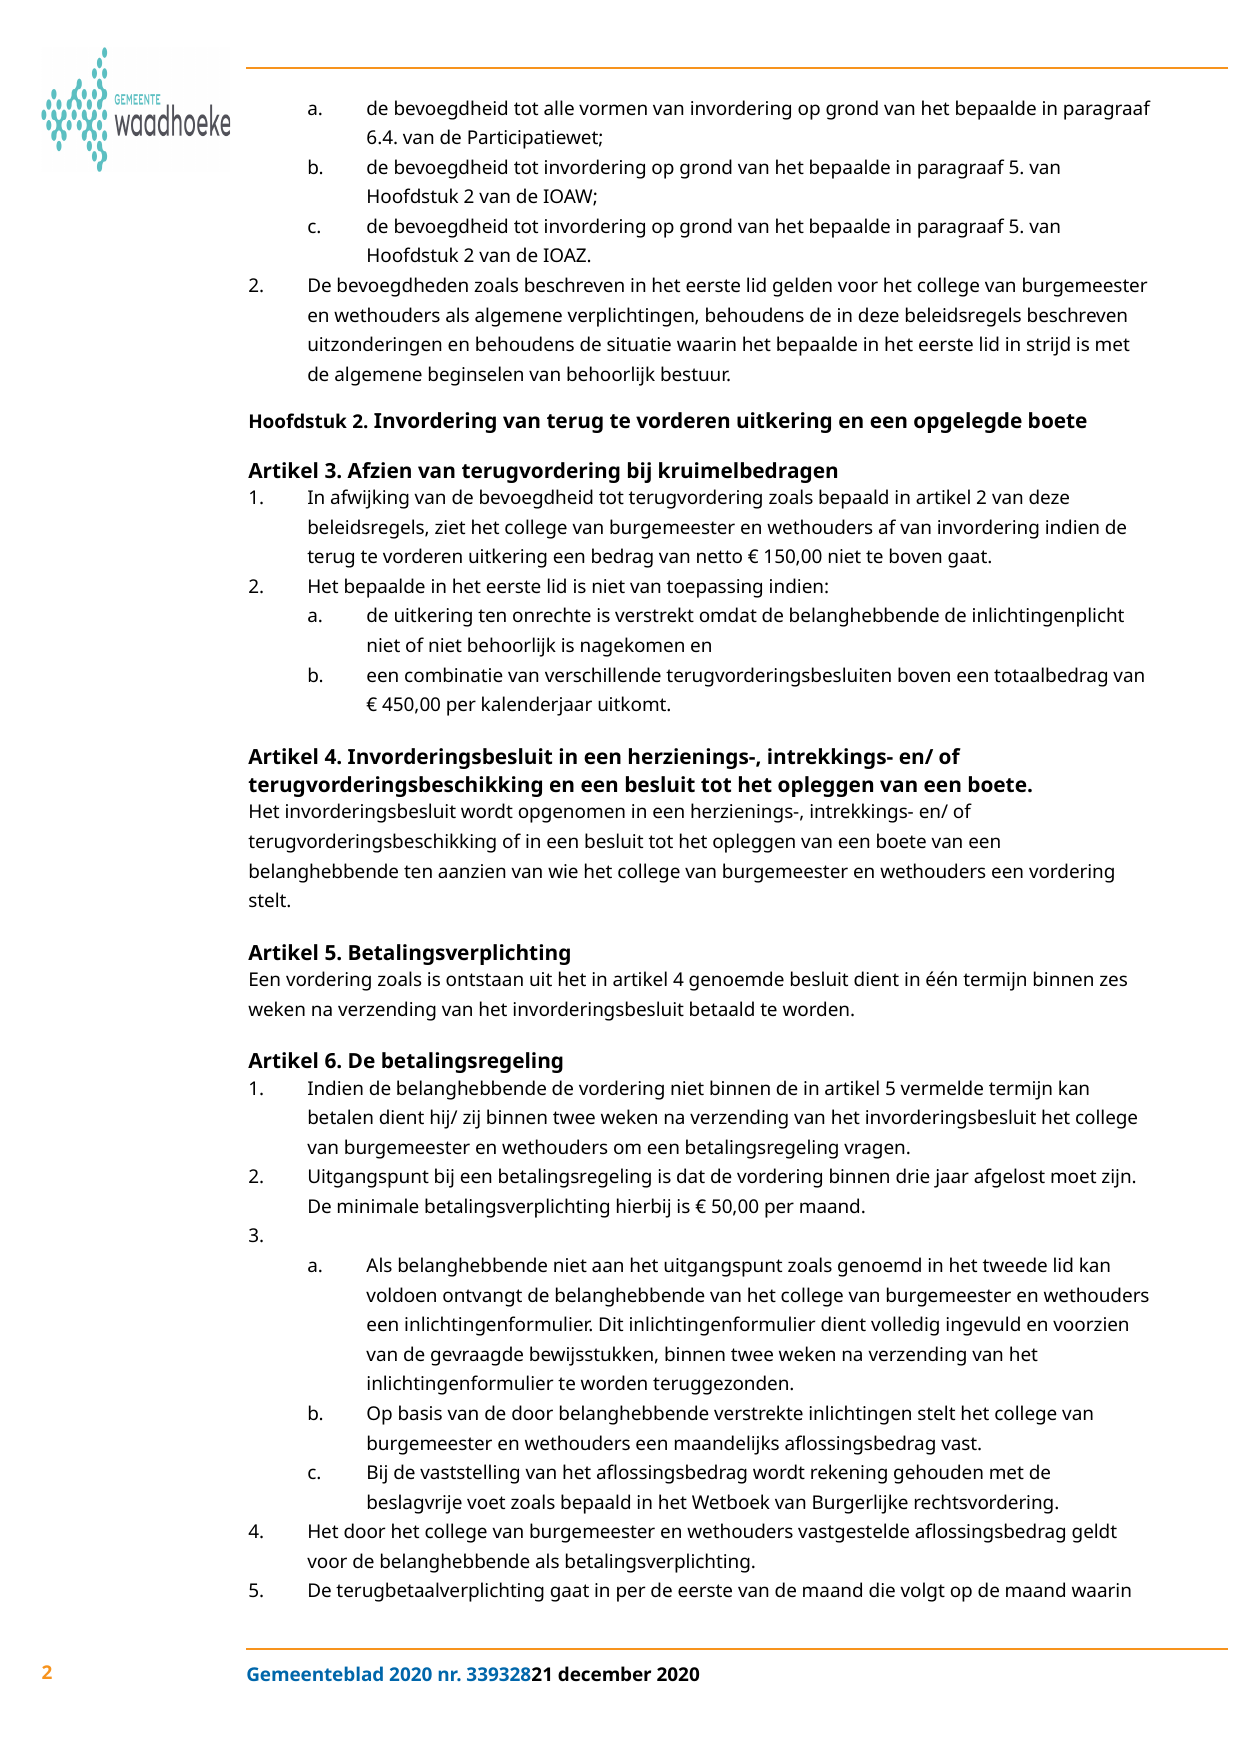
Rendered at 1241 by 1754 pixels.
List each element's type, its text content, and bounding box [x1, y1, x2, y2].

text Een vordering zoals is ontstaan uit het in artikel 4 genoemde besluit dient in één termijn binnen zes weken na verzending van het invorderingsbesluit betaald te worden. [248, 966, 1152, 1022]
list Het door het college van burgemeester en wethouders vastgestelde aflossingsbedrag geldt voor de belanghebbende als betalingsverplichting. [248, 1518, 1152, 1574]
text Hoofdstuk 2. Invordering van terug te vorderen uitkering en een opgelegde boete [248, 407, 1152, 435]
list De terugbetaalverplichting gaat in per de eerste van de maand die volgt op de maand waarin [248, 1578, 1152, 1603]
list Uitgangspunt bij een betalingsregeling is dat de vordering binnen drie jaar afgelost moet zijn. De minimale betalingsverplichting hierbij is € 50,00 per maand. [248, 1163, 1152, 1219]
list de bevoegdheid tot invordering op grond van het bepaalde in paragraaf 5. van Hoofdstuk 2 van de IOAW; [307, 154, 1152, 209]
list de bevoegdheid tot invordering op grond van het bepaalde in paragraaf 5. van Hoofdstuk 2 van de IOAZ. [307, 213, 1152, 268]
list Indien de belanghebbende de vordering niet binnen de in artikel 5 vermelde termijn kan betalen dient hij/ zij binnen twee weken na verzending van het invorderingsbesluit het college van burgemeester en wethouders om een betalingsregeling vragen. [248, 1075, 1152, 1160]
text Artikel 3. Afzien van terugvordering bij kruimelbedragen [248, 456, 1152, 484]
picture [41, 47, 231, 172]
list Als belanghebbende niet aan het uitgangspunt zoals genoemd in het tweede lid kan voldoen ontvangt de belanghebbende van het college van burgemeester en wethouders een inlichtingenformulier. Dit inlichtingenformulier dient volledig ingevuld en voorzien van de gevraagde bewijsstukken, binnen twee weken na verzending van het inlichtingenformulier te worden teruggezonden. [307, 1252, 1152, 1396]
list In afwijking van de bevoegdheid tot terugvordering zoals bepaald in artikel 2 van deze beleidsregels, ziet het college van burgemeester en wethouders af van invordering indien de terug te vorderen uitkering een bedrag van netto € 150,00 niet te boven gaat. [248, 484, 1152, 569]
list de uitkering ten onrechte is verstrekt omdat de belanghebbende de inlichtingenplicht niet of niet behoorlijk is nagekomen en [307, 603, 1152, 658]
list De bevoegdheden zoals beschreven in het eerste lid gelden voor het college van burgemeester en wethouders als algemene verplichtingen, behoudens de in deze beleidsregels beschreven uitzonderingen en behoudens de situatie waarin het bepaalde in het eerste lid in strijd is met de algemene beginselen van behoorlijk bestuur. [248, 272, 1152, 387]
text Artikel 5. Betalingsverplichting [248, 938, 1152, 966]
text Artikel 6. De betalingsregeling [248, 1046, 1152, 1075]
text Het invorderingsbesluit wordt opgenomen in een herzienings-, intrekkings- en/ of terugvorderingsbeschikking of in een besluit tot het opleggen van een boete van een belanghebbende ten aanzien van wie het college van burgemeester en wethouders een vordering stelt. [248, 799, 1152, 913]
list Op basis van de door belanghebbende verstrekte inlichtingen stelt het college van burgemeester en wethouders een maandelijks aflossingsbedrag vast. [307, 1400, 1152, 1456]
text Artikel 4. Invorderingsbesluit in een herzienings-, intrekkings- en/ of terugvorderingsbeschikking en een besluit tot het opleggen van een boete. [248, 742, 1152, 799]
list Bij de vaststelling van het aflossingsbedrag wordt rekening gehouden met de beslagvrije voet zoals bepaald in het Wetboek van Burgerlijke rechtsvordering. [307, 1459, 1152, 1515]
list een combinatie van verschillende terugvorderingsbesluiten boven een totaalbedrag van € 450,00 per kalenderjaar uitkomt. [307, 662, 1152, 717]
list de bevoegdheid tot alle vormen van invordering op grond van het bepaalde in paragraaf 6.4. van de Participatiewet; [307, 95, 1152, 150]
list Het bepaalde in het eerste lid is niet van toepassing indien: [248, 573, 1152, 599]
